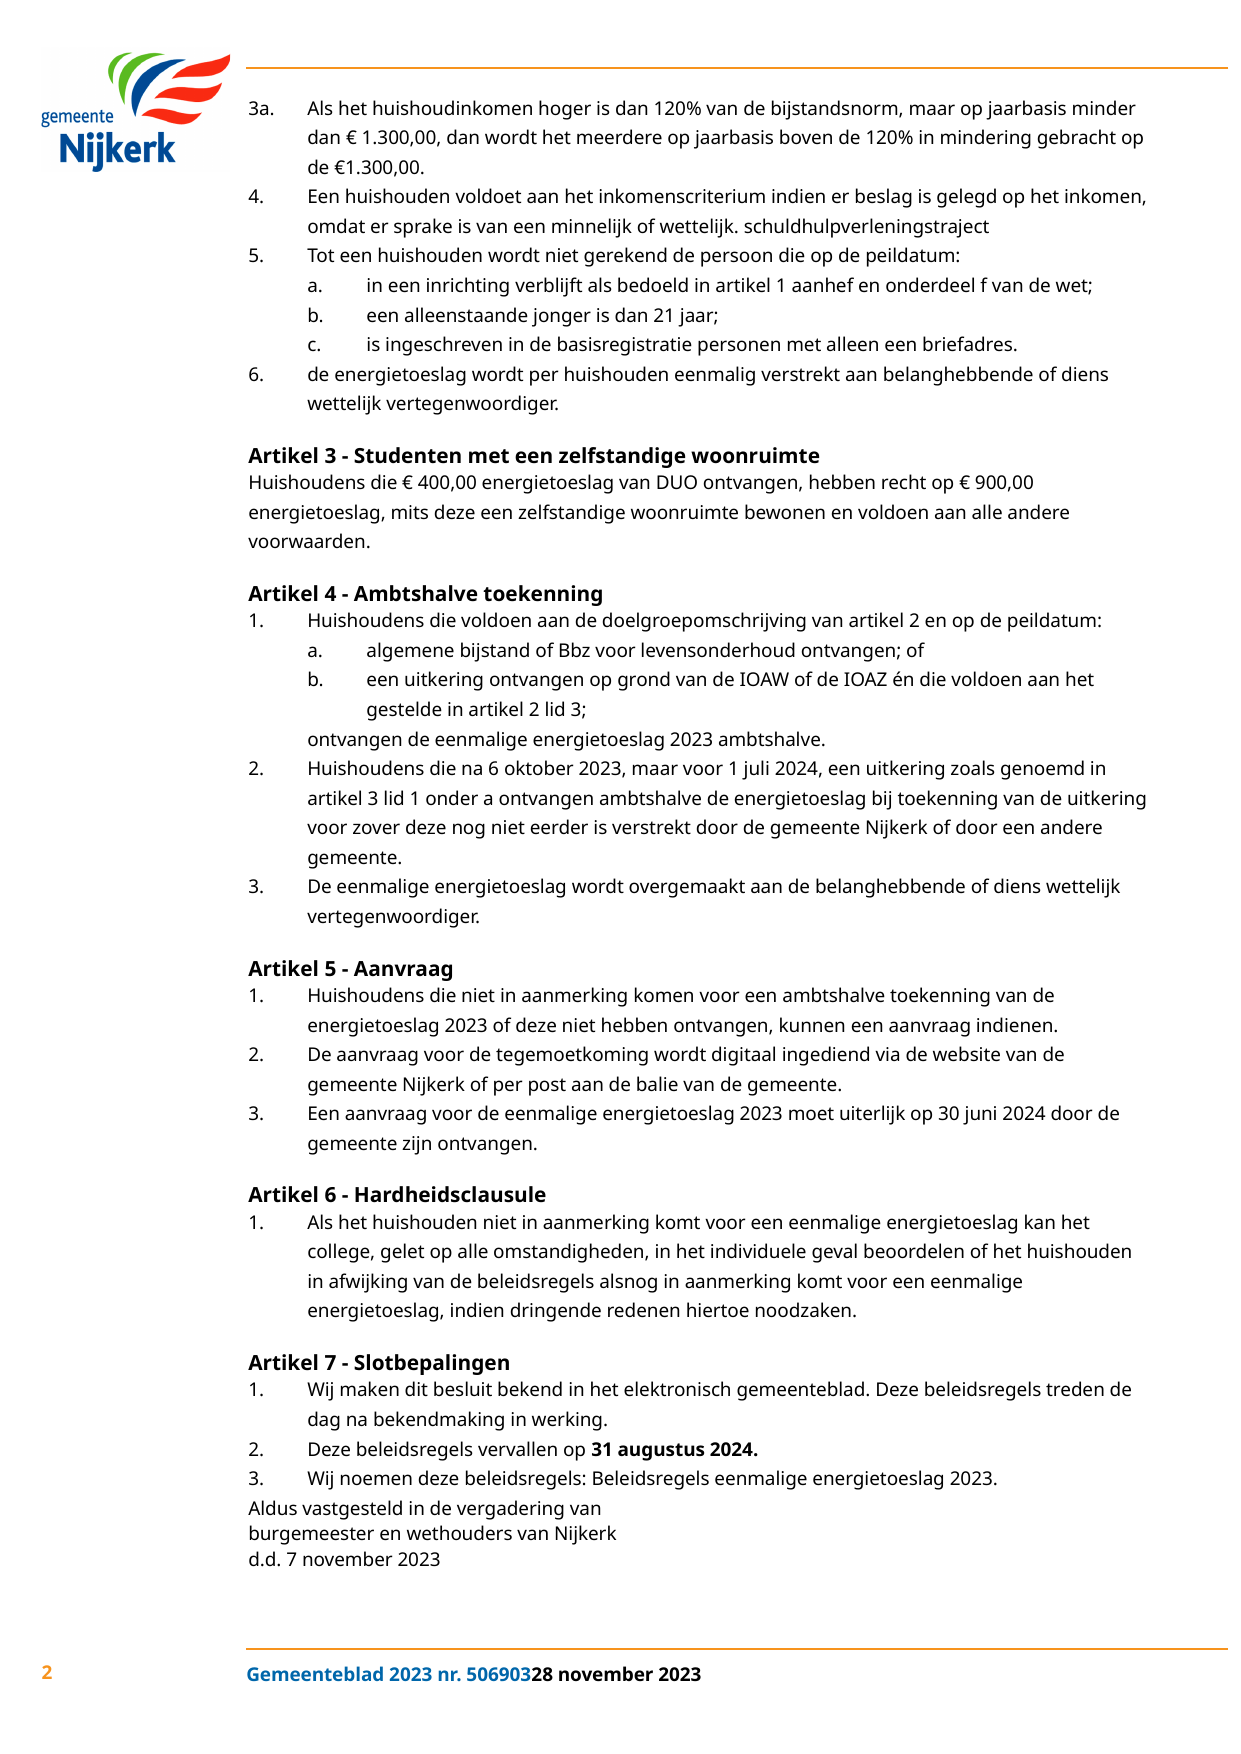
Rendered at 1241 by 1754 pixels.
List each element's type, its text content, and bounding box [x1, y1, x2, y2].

text Artikel 7 - Slotbepalingen [248, 1348, 1152, 1377]
list Een aanvraag voor de eenmalige energietoeslag 2023 moet uiterlijk op 30 juni 2024 door de gemeente zijn ontvangen. [248, 1101, 1152, 1156]
list een uitkering ontvangen op grond van de IOAW of de IOAZ én die voldoen aan het gestelde in artikel 2 lid 3; [307, 667, 1152, 722]
list de energietoeslag wordt per huishouden eenmalig verstrekt aan belanghebbende of diens wettelijk vertegenwoordiger. [248, 361, 1152, 416]
list in een inrichting verblijft als bedoeld in artikel 1 aanhef en onderdeel f van de wet; [307, 272, 1152, 298]
list Huishoudens die niet in aanmerking komen voor een ambtshalve toekenning van de energietoeslag 2023 of deze niet hebben ontvangen, kunnen een aanvraag indienen. [248, 982, 1152, 1037]
text Huishoudens die € 400,00 energietoeslag van DUO ontvangen, hebben recht op € 900,00 energietoeslag, mits deze een zelfstandige woonruimte bewonen en voldoen aan alle andere voorwaarden. [248, 469, 1152, 554]
text d.d. 7 november 2023 [248, 1546, 1152, 1572]
list Als het huishoudinkomen hoger is dan 120% van de bijstandsnorm, maar op jaarbasis minder dan € 1.300,00, dan wordt het meerdere op jaarbasis boven de 120% in mindering gebracht op de €1.300,00. [248, 95, 1152, 180]
list een alleenstaande jonger is dan 21 jaar; [307, 302, 1152, 328]
list Wij noemen deze beleidsregels: Beleidsregels eenmalige energietoeslag 2023. [248, 1465, 1152, 1491]
text Aldus vastgesteld in de vergadering van [248, 1495, 1152, 1521]
list Een huishouden voldoet aan het inkomenscriterium indien er beslag is gelegd op het inkomen, omdat er sprake is van een minnelijk of wettelijk. schuldhulpverleningstraject [248, 183, 1152, 239]
list Als het huishouden niet in aanmerking komt voor een eenmalige energietoeslag kan het college, gelet op alle omstandigheden, in het individuele geval beoordelen of het huishouden in afwijking van de beleidsregels alsnog in aanmerking komt voor een eenmalige energietoeslag, indien dringende redenen hiertoe noodzaken. [248, 1209, 1152, 1323]
list is ingeschreven in de basisregistratie personen met alleen een briefadres. [307, 331, 1152, 357]
text burgemeester en wethouders van Nijkerk [248, 1521, 1152, 1546]
list algemene bijstand of Bbz voor levensonderhoud ontvangen; of [307, 637, 1152, 663]
list Deze beleidsregels vervallen op 31 augustus 2024. [248, 1436, 1152, 1461]
list Huishoudens die na 6 oktober 2023, maar voor 1 juli 2024, een uitkering zoals genoemd in artikel 3 lid 1 onder a ontvangen ambtshalve de energietoeslag bij toekenning van de uitkering voor zover deze nog niet eerder is verstrekt door de gemeente Nijkerk of door een andere gemeente. [248, 755, 1152, 870]
picture [41, 47, 231, 172]
list De eenmalige energietoeslag wordt overgemaakt aan de belanghebbende of diens wettelijk vertegenwoordiger. [248, 874, 1152, 929]
list De aanvraag voor de tegemoetkoming wordt digitaal ingediend via de website van de gemeente Nijkerk of per post aan de balie van de gemeente. [248, 1041, 1152, 1097]
list ontvangen de eenmalige energietoeslag 2023 ambtshalve. [248, 726, 1152, 752]
list Wij maken dit besluit bekend in het elektronisch gemeenteblad. Deze beleidsregels treden de dag na bekendmaking in werking. [248, 1377, 1152, 1432]
text Artikel 6 - Hardheidsclausule [248, 1181, 1152, 1209]
text Artikel 5 - Aanvraag [248, 954, 1152, 982]
list Huishoudens die voldoen aan de doelgroepomschrijving van artikel 2 en op de peildatum: [248, 607, 1152, 633]
list Tot een huishouden wordt niet gerekend de persoon die op de peildatum: [248, 243, 1152, 268]
text Artikel 3 - Studenten met een zelfstandige woonruimte [248, 441, 1152, 469]
text Artikel 4 - Ambtshalve toekenning [248, 579, 1152, 607]
